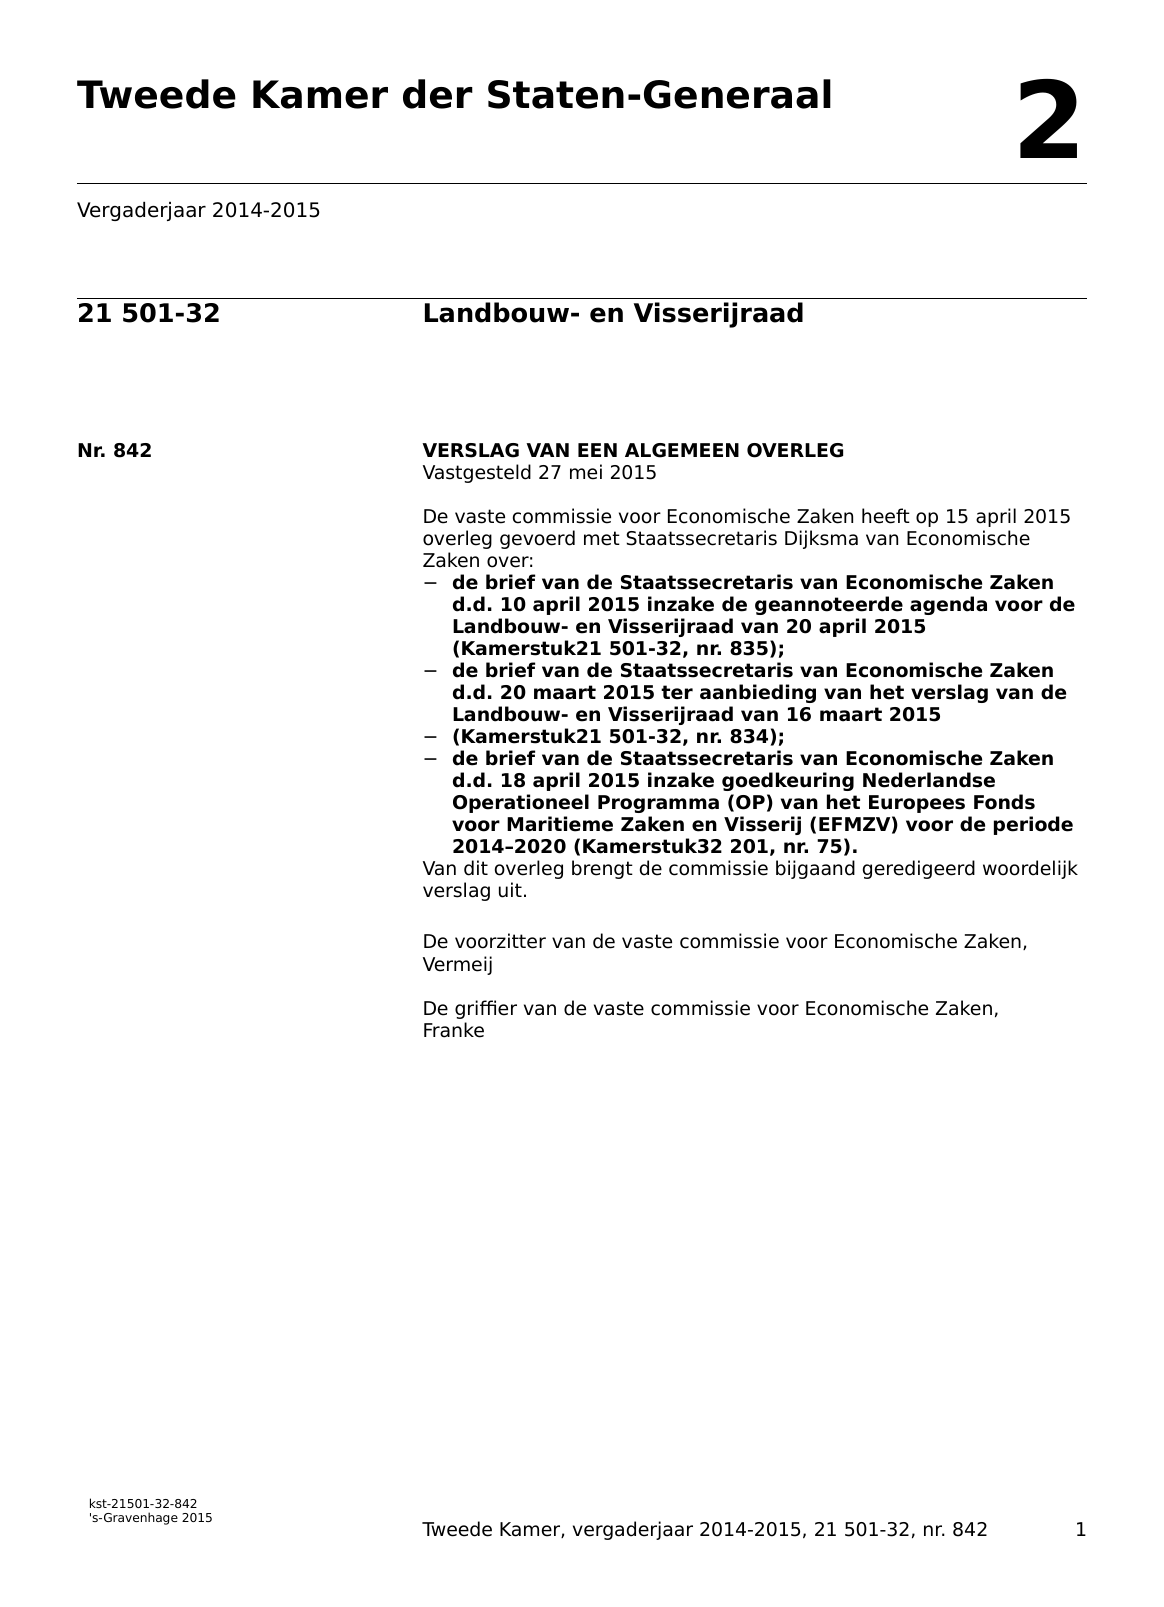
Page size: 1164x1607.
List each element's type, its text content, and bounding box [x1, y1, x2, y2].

text − (Kamerstuk21 501-32, nr. 834); [422, 726, 1087, 748]
text − de brief van de Staatssecretaris van Economische Zaken d.d. 20 maart 2015 ter aanbieding van het verslag van de Landbouw- en Visserijraad van 16 maart 2015 [422, 660, 1087, 726]
table_header Tweede Kamer der Staten-Generaal [77, 59, 886, 183]
text De griffier van de vaste commissie voor Economische Zaken, Franke [422, 998, 1087, 1042]
table_cell Vergaderjaar 2014-2015 [77, 184, 1087, 298]
text kst-21501-32-842 [88, 1497, 323, 1511]
text Vastgesteld 27 mei 2015 [422, 462, 1087, 484]
text − de brief van de Staatssecretaris van Economische Zaken d.d. 10 april 2015 inzake de geannoteerde agenda voor de Landbouw- en Visserijraad van 20 april 2015 (Kamerstuk21 501-32, nr. 835); [422, 572, 1087, 660]
text De voorzitter van de vaste commissie voor Economische Zaken, Vermeij [422, 931, 1087, 975]
table_header 2 [886, 59, 1087, 183]
subtitle Nr. 842 VERSLAG VAN EEN ALGEMEEN OVERLEG [77, 440, 1087, 462]
text Van dit overleg brengt de commissie bijgaand geredigeerd woordelijk verslag uit. [422, 857, 1087, 901]
subtitle 21 501-32 Landbouw- en Visserijraad [77, 299, 1087, 329]
text − de brief van de Staatssecretaris van Economische Zaken d.d. 18 april 2015 inzake goedkeuring Nederlandse Operationeel Programma (OP) van het Europees Fonds voor Maritieme Zaken en Visserij (EFMZV) voor de periode 2014–2020 (Kamerstuk32 201, nr. 75). [422, 748, 1087, 857]
text De vaste commissie voor Economische Zaken heeft op 15 april 2015 overleg gevoerd met Staatssecretaris Dijksma van Economische Zaken over: [422, 506, 1087, 572]
text 's-Gravenhage 2015 [88, 1511, 323, 1525]
